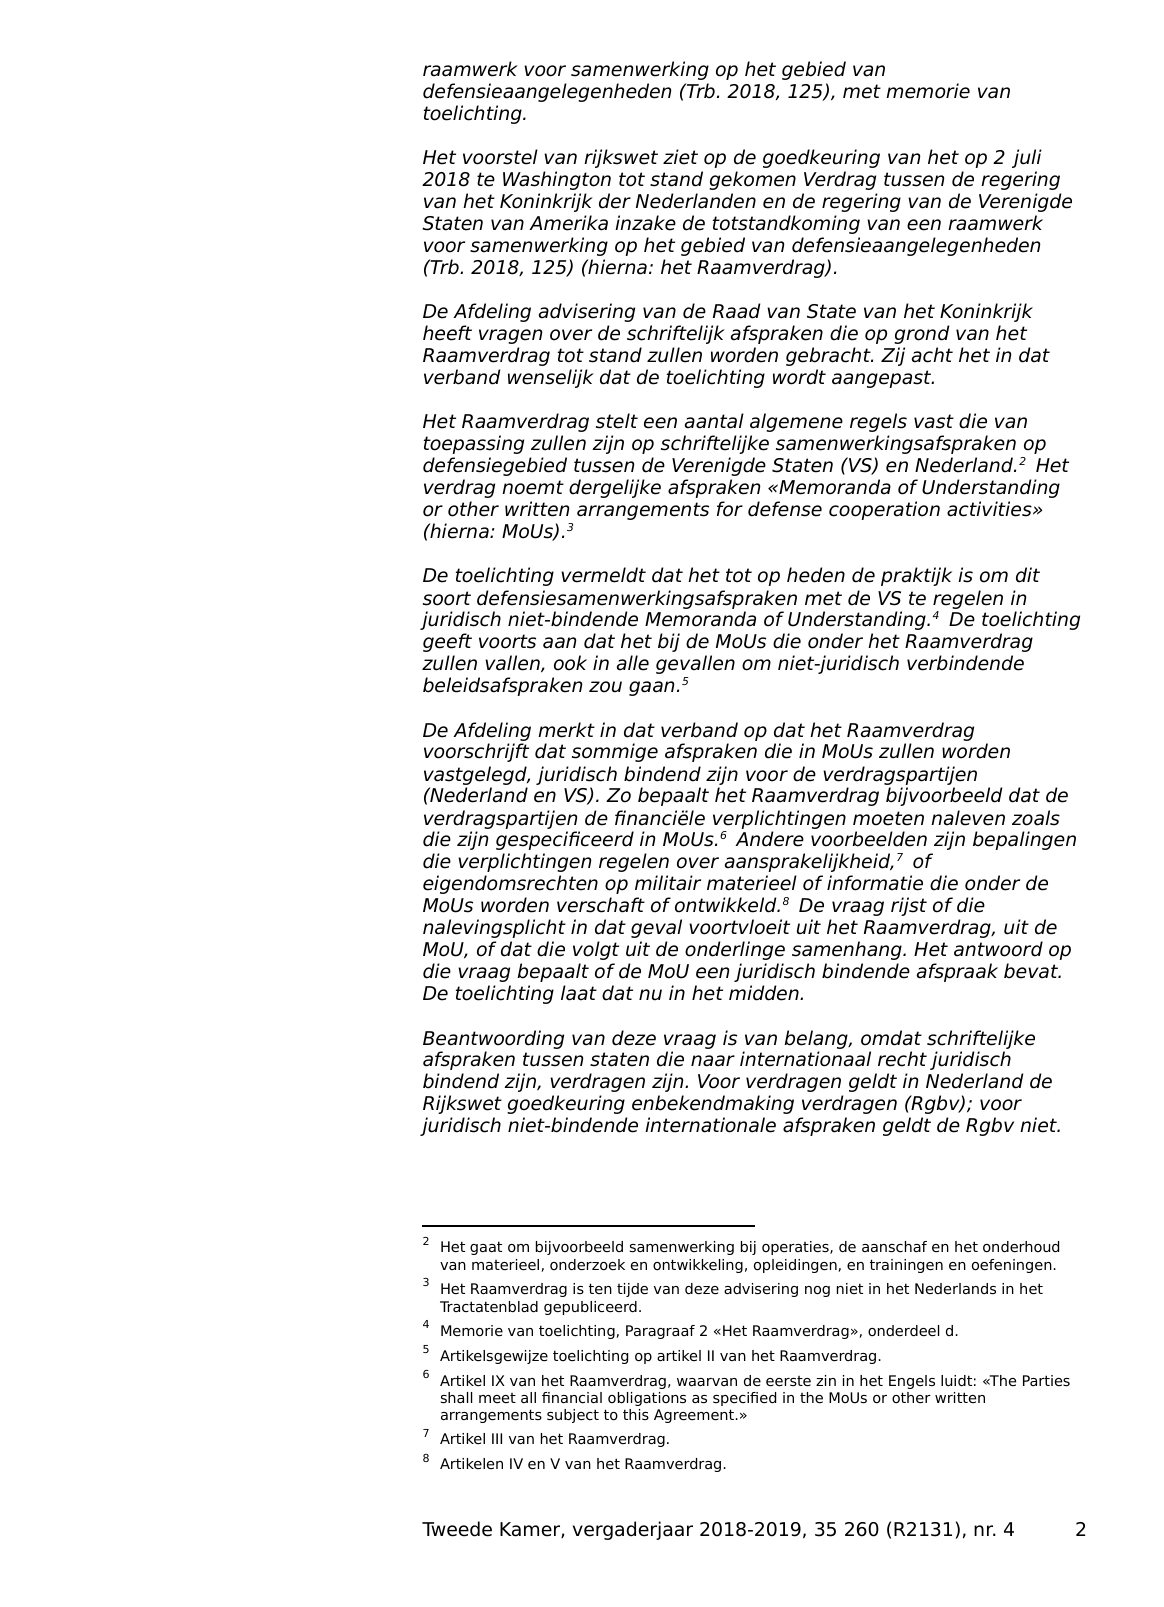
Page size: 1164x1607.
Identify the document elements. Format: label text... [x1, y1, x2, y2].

text Artikelsgewijze toelichting op artikel II van het Raamverdrag. [422, 1343, 1087, 1366]
text Het voorstel van rijkswet ziet op de goedkeuring van het op 2 juli 2018 te Washington tot stand gekomen Verdrag tussen de regering van het Koninkrijk der Nederlanden en de regering van de Verenigde Staten van Amerika inzake de totstandkoming van een raamwerk voor samenwerking op het gebied van defensieaangelegenheden (Trb. 2018, 125) (hierna: het Raamverdrag). [422, 147, 1087, 279]
text Het Raamverdrag stelt een aantal algemene regels vast die van toepassing zullen zijn op schriftelijke samenwerkingsafspraken op defensiegebied tussen de Verenigde Staten (VS) en Nederland. Het verdrag noemt dergelijke afspraken «Memoranda of Understanding or other written arrangements for defense cooperation activities» (hierna: MoUs). [422, 411, 1087, 543]
text Beantwoording van deze vraag is van belang, omdat schriftelijke afspraken tussen staten die naar internationaal recht juridisch bindend zijn, verdragen zijn. Voor verdragen geldt in Nederland de Rijkswet goedkeuring enbekendmaking verdragen (Rgbv); voor juridisch niet-bindende internationale afspraken geldt de Rgbv niet. [422, 1027, 1087, 1137]
text De Afdeling merkt in dat verband op dat het Raamverdrag voorschrijft dat sommige afspraken die in MoUs zullen worden vastgelegd, juridisch bindend zijn voor de verdragspartijen (Nederland en VS). Zo bepaalt het Raamverdrag bijvoorbeeld dat de verdragspartijen de financiële verplichtingen moeten naleven zoals die zijn gespecificeerd in MoUs. Andere voorbeelden zijn bepalingen die verplichtingen regelen over aansprakelijkheid, of eigendomsrechten op militair materieel of informatie die onder de MoUs worden verschaft of ontwikkeld. De vraag rijst of die nalevingsplicht in dat geval voortvloeit uit het Raamverdrag, uit de MoU, of dat die volgt uit de onderlinge samenhang. Het antwoord op die vraag bepaalt of de MoU een juridisch bindende afspraak bevat. De toelichting laat dat nu in het midden. [422, 719, 1087, 1005]
text raamwerk voor samenwerking op het gebied van defensieaangelegenheden (Trb. 2018, 125), met memorie van toelichting. [422, 59, 1087, 125]
text Het Raamverdrag is ten tijde van deze advisering nog niet in het Nederlands in het Tractatenblad gepubliceerd. [422, 1277, 1087, 1316]
text Het gaat om bijvoorbeeld samenwerking bij operaties, de aanschaf en het onderhoud van materieel, onderzoek en ontwikkeling, opleidingen, en trainingen en oefeningen. [422, 1235, 1087, 1274]
text Artikel III van het Raamverdrag. [422, 1427, 1087, 1449]
text Artikel IX van het Raamverdrag, waarvan de eerste zin in het Engels luidt: «The Parties shall meet all financial obligations as specified in the MoUs or other written arrangements subject to this Agreement.» [422, 1368, 1087, 1424]
text De Afdeling advisering van de Raad van State van het Koninkrijk heeft vragen over de schriftelijk afspraken die op grond van het Raamverdrag tot stand zullen worden gebracht. Zij acht het in dat verband wenselijk dat de toelichting wordt aangepast. [422, 301, 1087, 389]
text Memorie van toelichting, Paragraaf 2 «Het Raamverdrag», onderdeel d. [422, 1318, 1087, 1341]
text De toelichting vermeldt dat het tot op heden de praktijk is om dit soort defensiesamenwerkingsafspraken met de VS te regelen in juridisch niet-bindende Memoranda of Understanding. De toelichting geeft voorts aan dat het bij de MoUs die onder het Raamverdrag zullen vallen, ook in alle gevallen om niet-juridisch verbindende beleidsafspraken zou gaan. [422, 565, 1087, 697]
text Artikelen IV en V van het Raamverdrag. [422, 1452, 1087, 1474]
